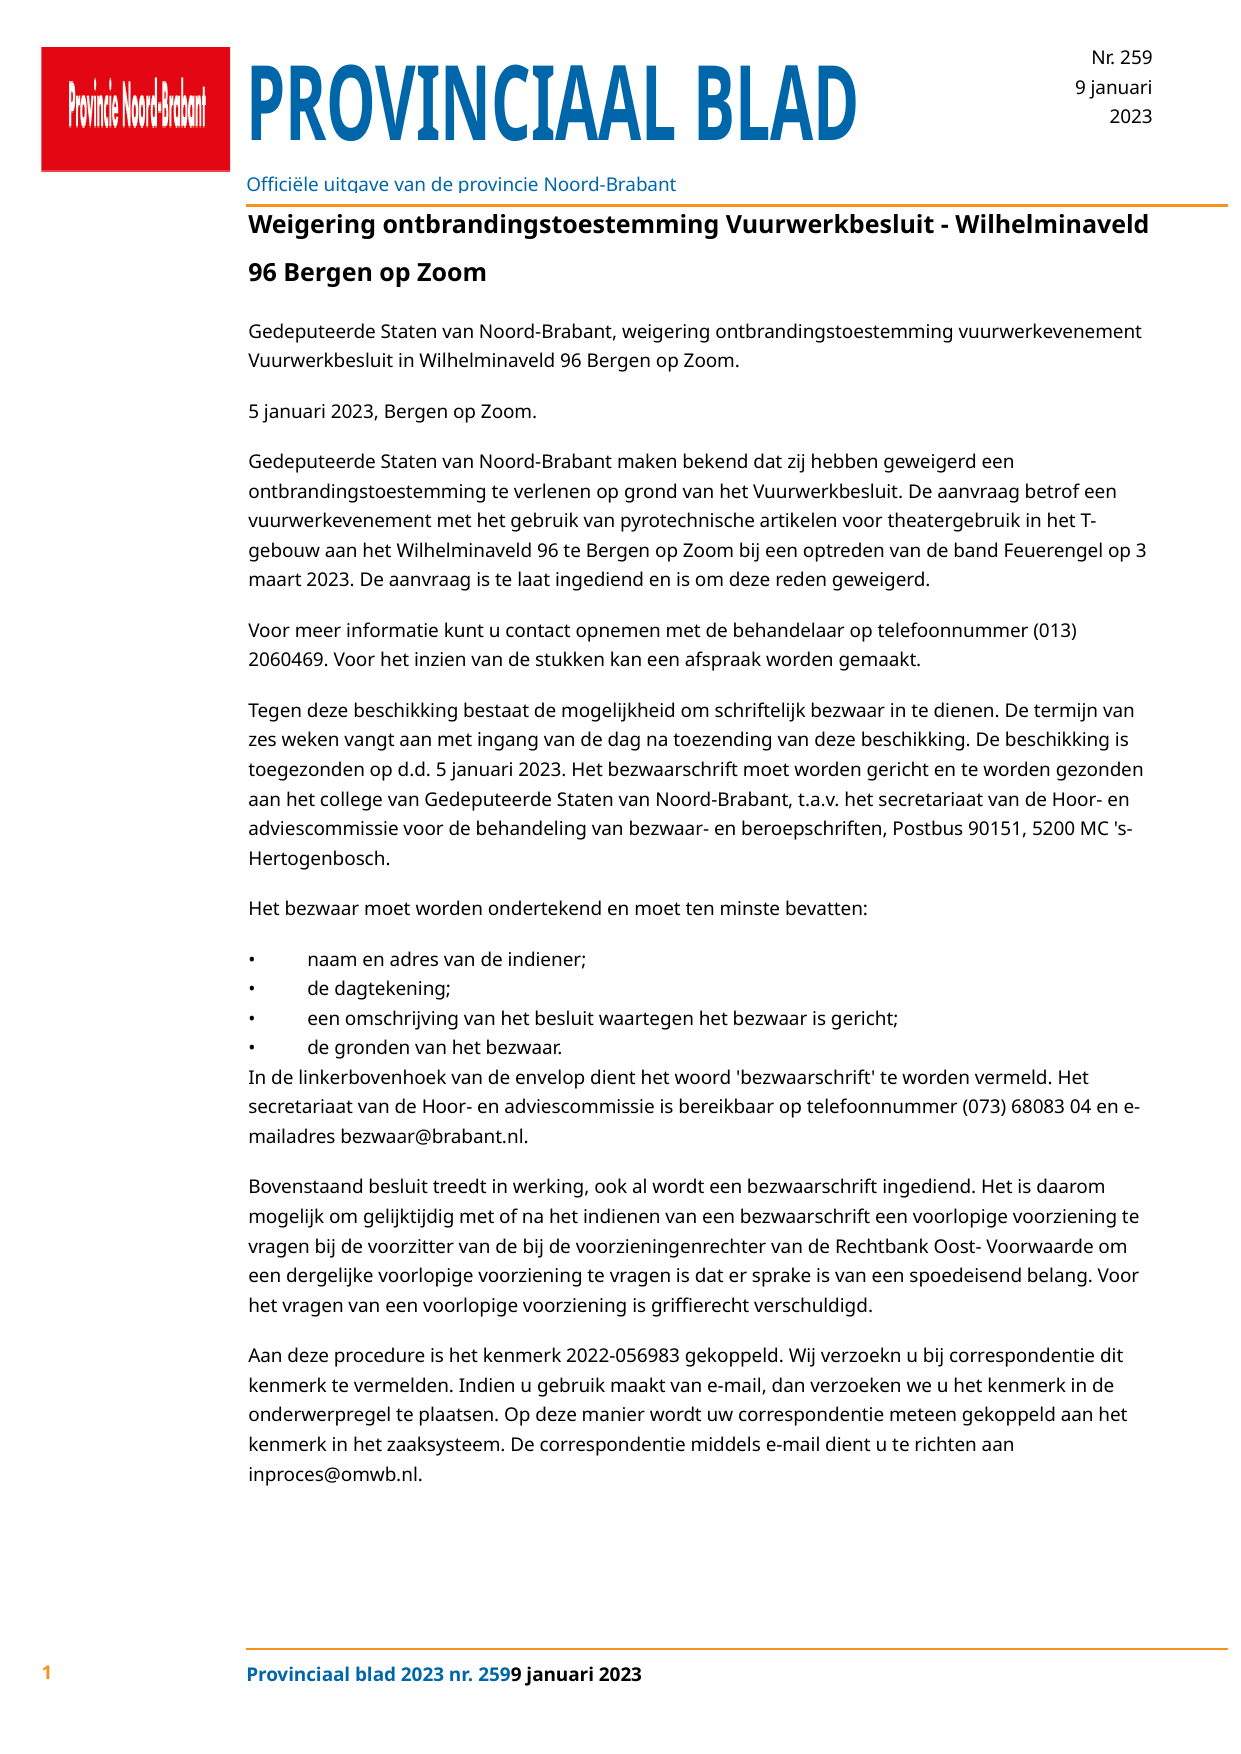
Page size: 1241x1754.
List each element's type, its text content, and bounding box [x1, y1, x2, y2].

list een omschrijving van het besluit waartegen het bezwaar is gericht; [248, 1005, 1152, 1031]
text Bovenstaand besluit treedt in werking, ook al wordt een bezwaarschrift ingediend. Het is daarom mogelijk om gelijktijdig met of na het indienen van een bezwaarschrift een voorlopige voorziening te vragen bij de voorzitter van de bij de voorzieningenrechter van de Rechtbank Oost- Voorwaarde om een dergelijke voorlopige voorziening te vragen is dat er sprake is van een spoedeisend belang. Voor het vragen van een voorlopige voorziening is griffierecht verschuldigd. [248, 1174, 1152, 1318]
text Tegen deze beschikking bestaat de mogelijkheid om schriftelijk bezwaar in te dienen. De termijn van zes weken vangt aan met ingang van de dag na toezending van deze beschikking. De beschikking is toegezonden op d.d. 5 januari 2023. Het bezwaarschrift moet worden gericht en te worden gezonden aan het college van Gedeputeerde Staten van Noord-Brabant, t.a.v. het secretariaat van de Hoor- en adviescommissie voor de behandeling van bezwaar- en beroepschriften, Postbus 90151, 5200 MC 's-Hertogenbosch. [248, 697, 1152, 871]
text Voor meer informatie kunt u contact opnemen met de behandelaar op telefoonnummer (013) 2060469. Voor het inzien van de stukken kan een afspraak worden gemaakt. [248, 617, 1152, 672]
text In de linkerbovenhoek van de envelop dient het woord 'bezwaarschrift' te worden vermeld. Het secretariaat van de Hoor- en adviescommissie is bereikbaar op telefoonnummer (073) 68083 04 en e-mailadres bezwaar@brabant.nl. [248, 1064, 1152, 1149]
text Gedeputeerde Staten van Noord-Brabant maken bekend dat zij hebben geweigerd een ontbrandingstoestemming te verlenen op grond van het Vuurwerkbesluit. De aanvraag betrof een vuurwerkevenement met het gebruik van pyrotechnische artikelen voor theatergebruik in het T-gebouw aan het Wilhelminaveld 96 te Bergen op Zoom bij een optreden van de band Feuerengel op 3 maart 2023. De aanvraag is te laat ingediend en is om deze reden geweigerd. [248, 448, 1152, 592]
text Aan deze procedure is het kenmerk 2022-056983 gekoppeld. Wij verzoekn u bij correspondentie dit kenmerk te vermelden. Indien u gebruik maakt van e-mail, dan verzoeken we u het kenmerk in de onderwerpregel te plaatsen. Op deze manier wordt uw correspondentie meteen gekoppeld aan het kenmerk in het zaaksysteem. De correspondentie middels e-mail dient u te richten aan inproces@omwb.nl. [248, 1342, 1152, 1487]
text Het bezwaar moet worden ondertekend en moet ten minste bevatten: [248, 895, 1152, 921]
list naam en adres van de indiener; [248, 946, 1152, 972]
text Gedeputeerde Staten van Noord-Brabant, weigering ontbrandingstoestemming vuurwerkevenement Vuurwerkbesluit in Wilhelminaveld 96 Bergen op Zoom. [248, 318, 1152, 373]
list de gronden van het bezwaar. [248, 1034, 1152, 1060]
text 5 januari 2023, Bergen op Zoom. [248, 398, 1152, 424]
picture [41, 47, 231, 172]
list de dagtekening; [248, 975, 1152, 1001]
text Weigering ontbrandingstoestemming Vuurwerkbesluit - Wilhelminaveld 96 Bergen op Zoom [248, 207, 1152, 288]
